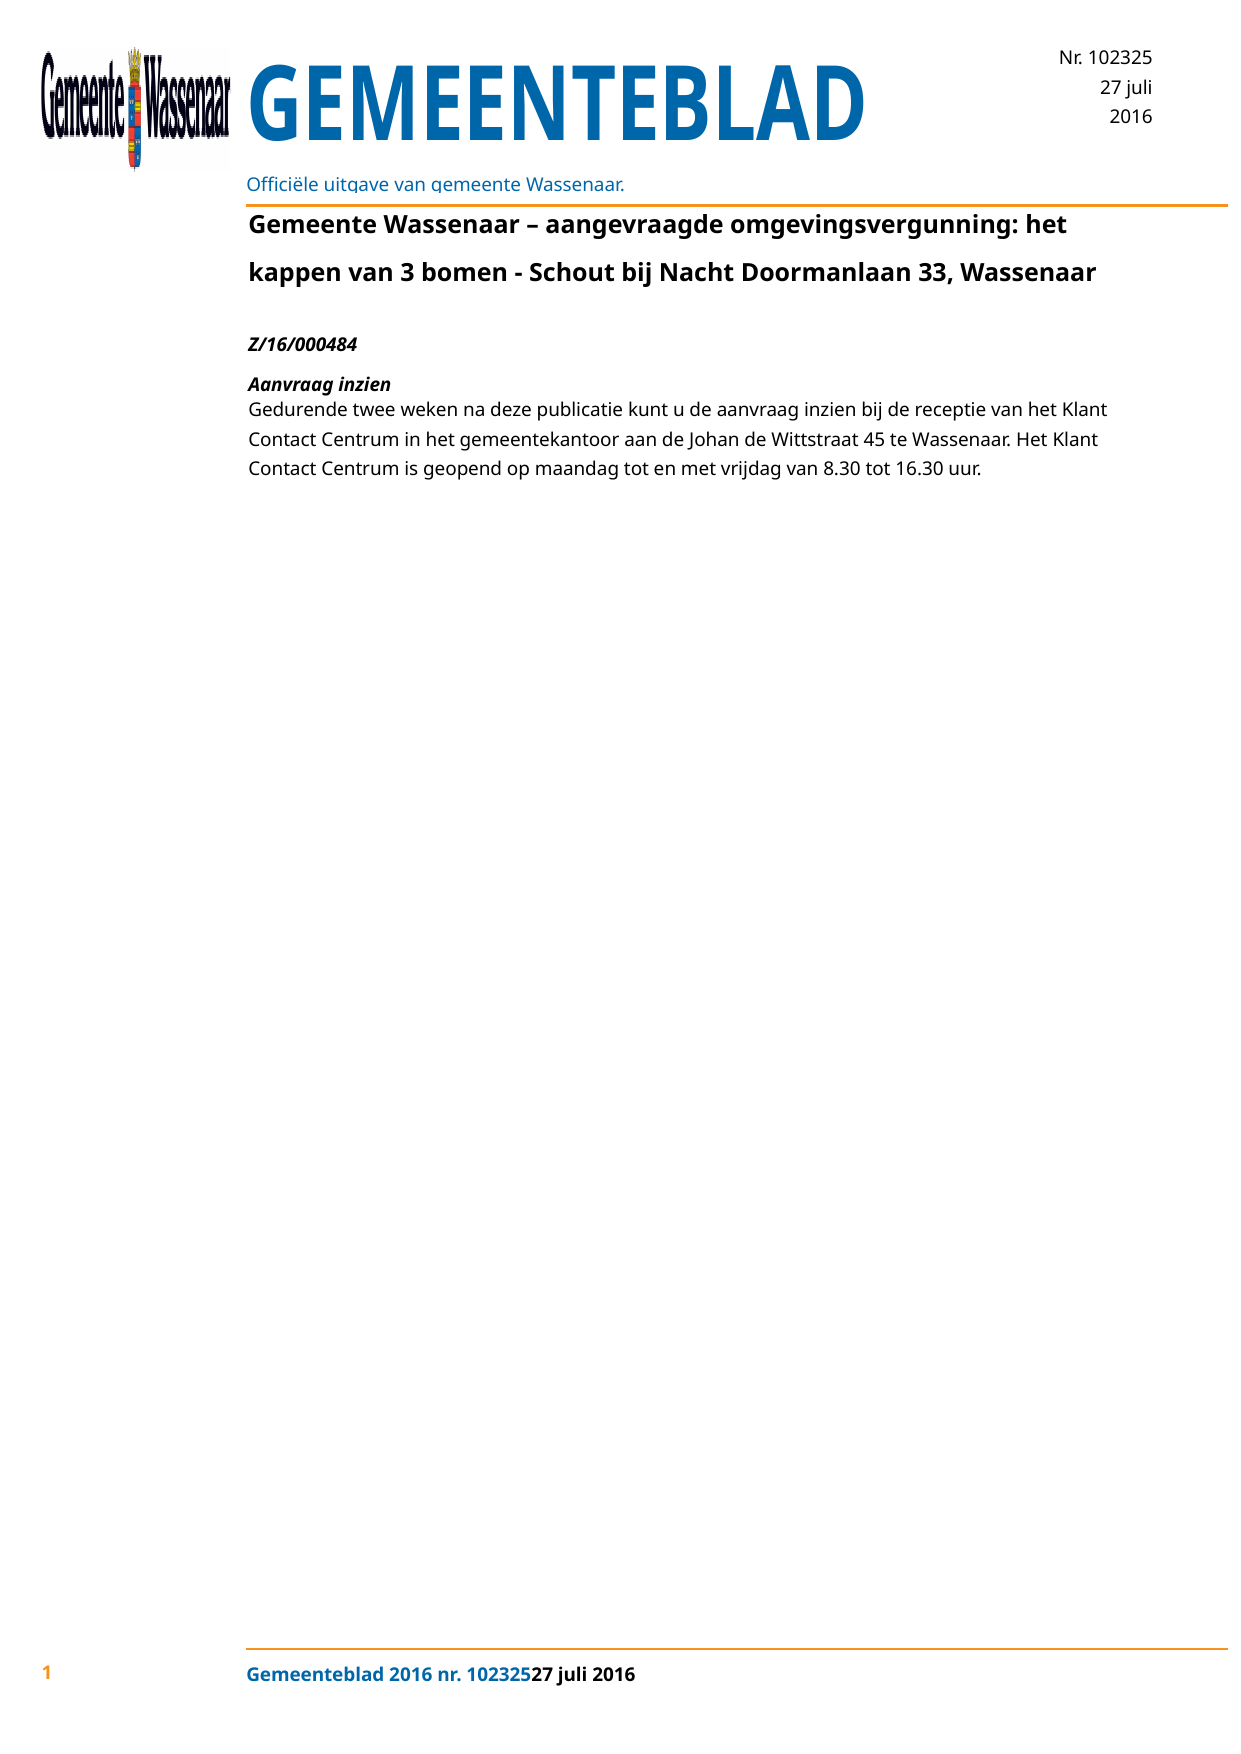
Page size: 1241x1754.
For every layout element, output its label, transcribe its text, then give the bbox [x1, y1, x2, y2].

text Aanvraag inzien [248, 371, 1152, 396]
text Z/16/000484 [248, 331, 1152, 357]
text Gedurende twee weken na deze publicatie kunt u de aanvraag inzien bij de receptie van het Klant Contact Centrum in het gemeentekantoor aan de Johan de Wittstraat 45 te Wassenaar. Het Klant Contact Centrum is geopend op maandag tot en met vrijdag van 8.30 tot 16.30 uur. [248, 396, 1152, 481]
text Gemeente Wassenaar – aangevraagde omgevingsvergunning: het kappen van 3 bomen - Schout bij Nacht Doormanlaan 33, Wassenaar [248, 207, 1152, 288]
picture [41, 47, 231, 172]
